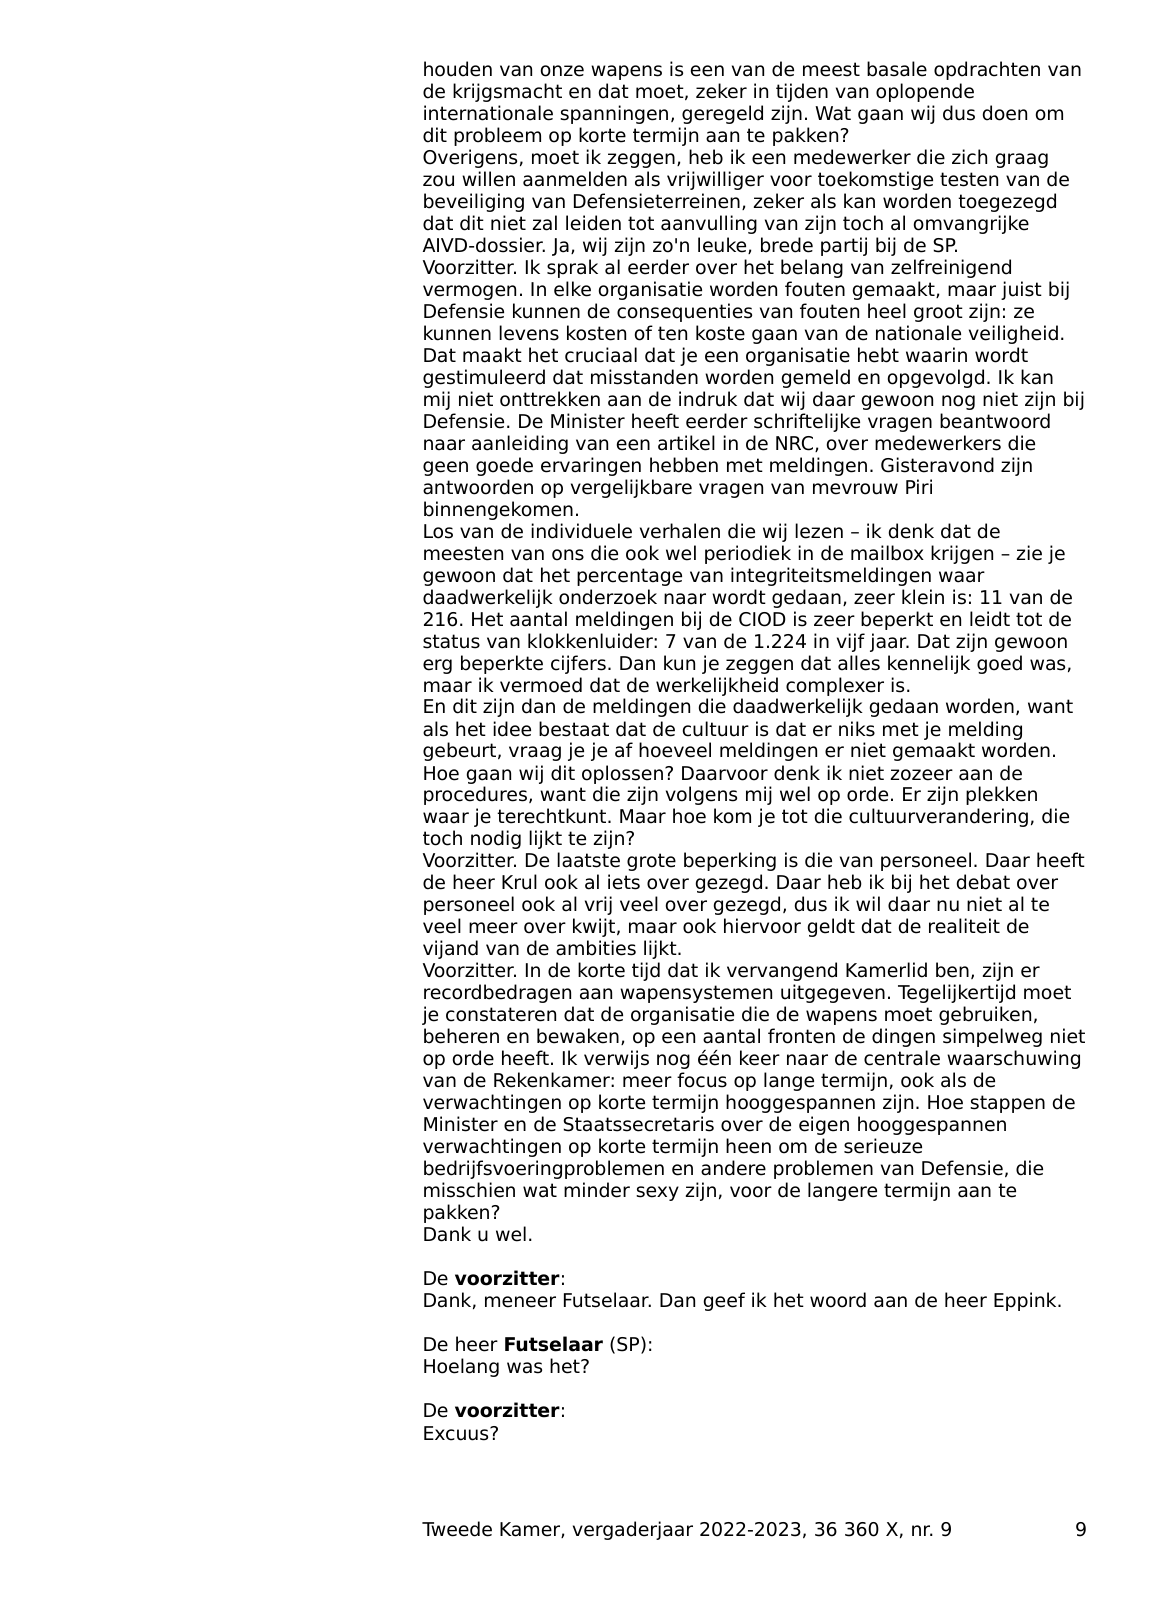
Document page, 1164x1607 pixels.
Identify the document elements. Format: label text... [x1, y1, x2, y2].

text Los van de individuele verhalen die wij lezen – ik denk dat de meesten van ons die ook wel periodiek in de mailbox krijgen – zie je gewoon dat het percentage van integriteitsmeldingen waar daadwerkelijk onderzoek naar wordt gedaan, zeer klein is: 11 van de 216. Het aantal meldingen bij de CIOD is zeer beperkt en leidt tot de status van klokkenluider: 7 van de 1.224 in vijf jaar. Dat zijn gewoon erg beperkte cijfers. Dan kun je zeggen dat alles kennelijk goed was, maar ik vermoed dat de werkelijkheid complexer is. [422, 521, 1087, 696]
text Dank u wel. [422, 1224, 1087, 1246]
text Overigens, moet ik zeggen, heb ik een medewerker die zich graag zou willen aanmelden als vrijwilliger voor toekomstige testen van de beveiliging van Defensieterreinen, zeker als kan worden toegezegd dat dit niet zal leiden tot aanvulling van zijn toch al omvangrijke AIVD-dossier. Ja, wij zijn zo'n leuke, brede partij bij de SP. [422, 147, 1087, 257]
text En dit zijn dan de meldingen die daadwerkelijk gedaan worden, want als het idee bestaat dat de cultuur is dat er niks met je melding gebeurt, vraag je je af hoeveel meldingen er niet gemaakt worden. Hoe gaan wij dit oplossen? Daarvoor denk ik niet zozeer aan de procedures, want die zijn volgens mij wel op orde. Er zijn plekken waar je terechtkunt. Maar hoe kom je tot die cultuurverandering, die toch nodig lijkt te zijn? [422, 696, 1087, 850]
text Hoelang was het? [422, 1356, 1087, 1378]
text De heer Futselaar (SP): [422, 1334, 1087, 1356]
text Voorzitter. Ik sprak al eerder over het belang van zelfreinigend vermogen. In elke organisatie worden fouten gemaakt, maar juist bij Defensie kunnen de consequenties van fouten heel groot zijn: ze kunnen levens kosten of ten koste gaan van de nationale veiligheid. Dat maakt het cruciaal dat je een organisatie hebt waarin wordt gestimuleerd dat misstanden worden gemeld en opgevolgd. Ik kan mij niet onttrekken aan de indruk dat wij daar gewoon nog niet zijn bij Defensie. De Minister heeft eerder schriftelijke vragen beantwoord naar aanleiding van een artikel in de NRC, over medewerkers die geen goede ervaringen hebben met meldingen. Gisteravond zijn antwoorden op vergelijkbare vragen van mevrouw Piri binnengekomen. [422, 257, 1087, 521]
text Voorzitter. In de korte tijd dat ik vervangend Kamerlid ben, zijn er recordbedragen aan wapensystemen uitgegeven. Tegelijkertijd moet je constateren dat de organisatie die de wapens moet gebruiken, beheren en bewaken, op een aantal fronten de dingen simpelweg niet op orde heeft. Ik verwijs nog één keer naar de centrale waarschuwing van de Rekenkamer: meer focus op lange termijn, ook als de verwachtingen op korte termijn hooggespannen zijn. Hoe stappen de Minister en de Staatssecretaris over de eigen hooggespannen verwachtingen op korte termijn heen om de serieuze bedrijfsvoeringproblemen en andere problemen van Defensie, die misschien wat minder sexy zijn, voor de langere termijn aan te pakken? [422, 960, 1087, 1224]
text De voorzitter: [422, 1400, 1087, 1422]
text Excuus? [422, 1422, 1087, 1444]
text houden van onze wapens is een van de meest basale opdrachten van de krijgsmacht en dat moet, zeker in tijden van oplopende internationale spanningen, geregeld zijn. Wat gaan wij dus doen om dit probleem op korte termijn aan te pakken? [422, 59, 1087, 147]
text Voorzitter. De laatste grote beperking is die van personeel. Daar heeft de heer Krul ook al iets over gezegd. Daar heb ik bij het debat over personeel ook al vrij veel over gezegd, dus ik wil daar nu niet al te veel meer over kwijt, maar ook hiervoor geldt dat de realiteit de vijand van de ambities lijkt. [422, 850, 1087, 960]
text De voorzitter: [422, 1268, 1087, 1290]
text Dank, meneer Futselaar. Dan geef ik het woord aan de heer Eppink. [422, 1290, 1087, 1312]
